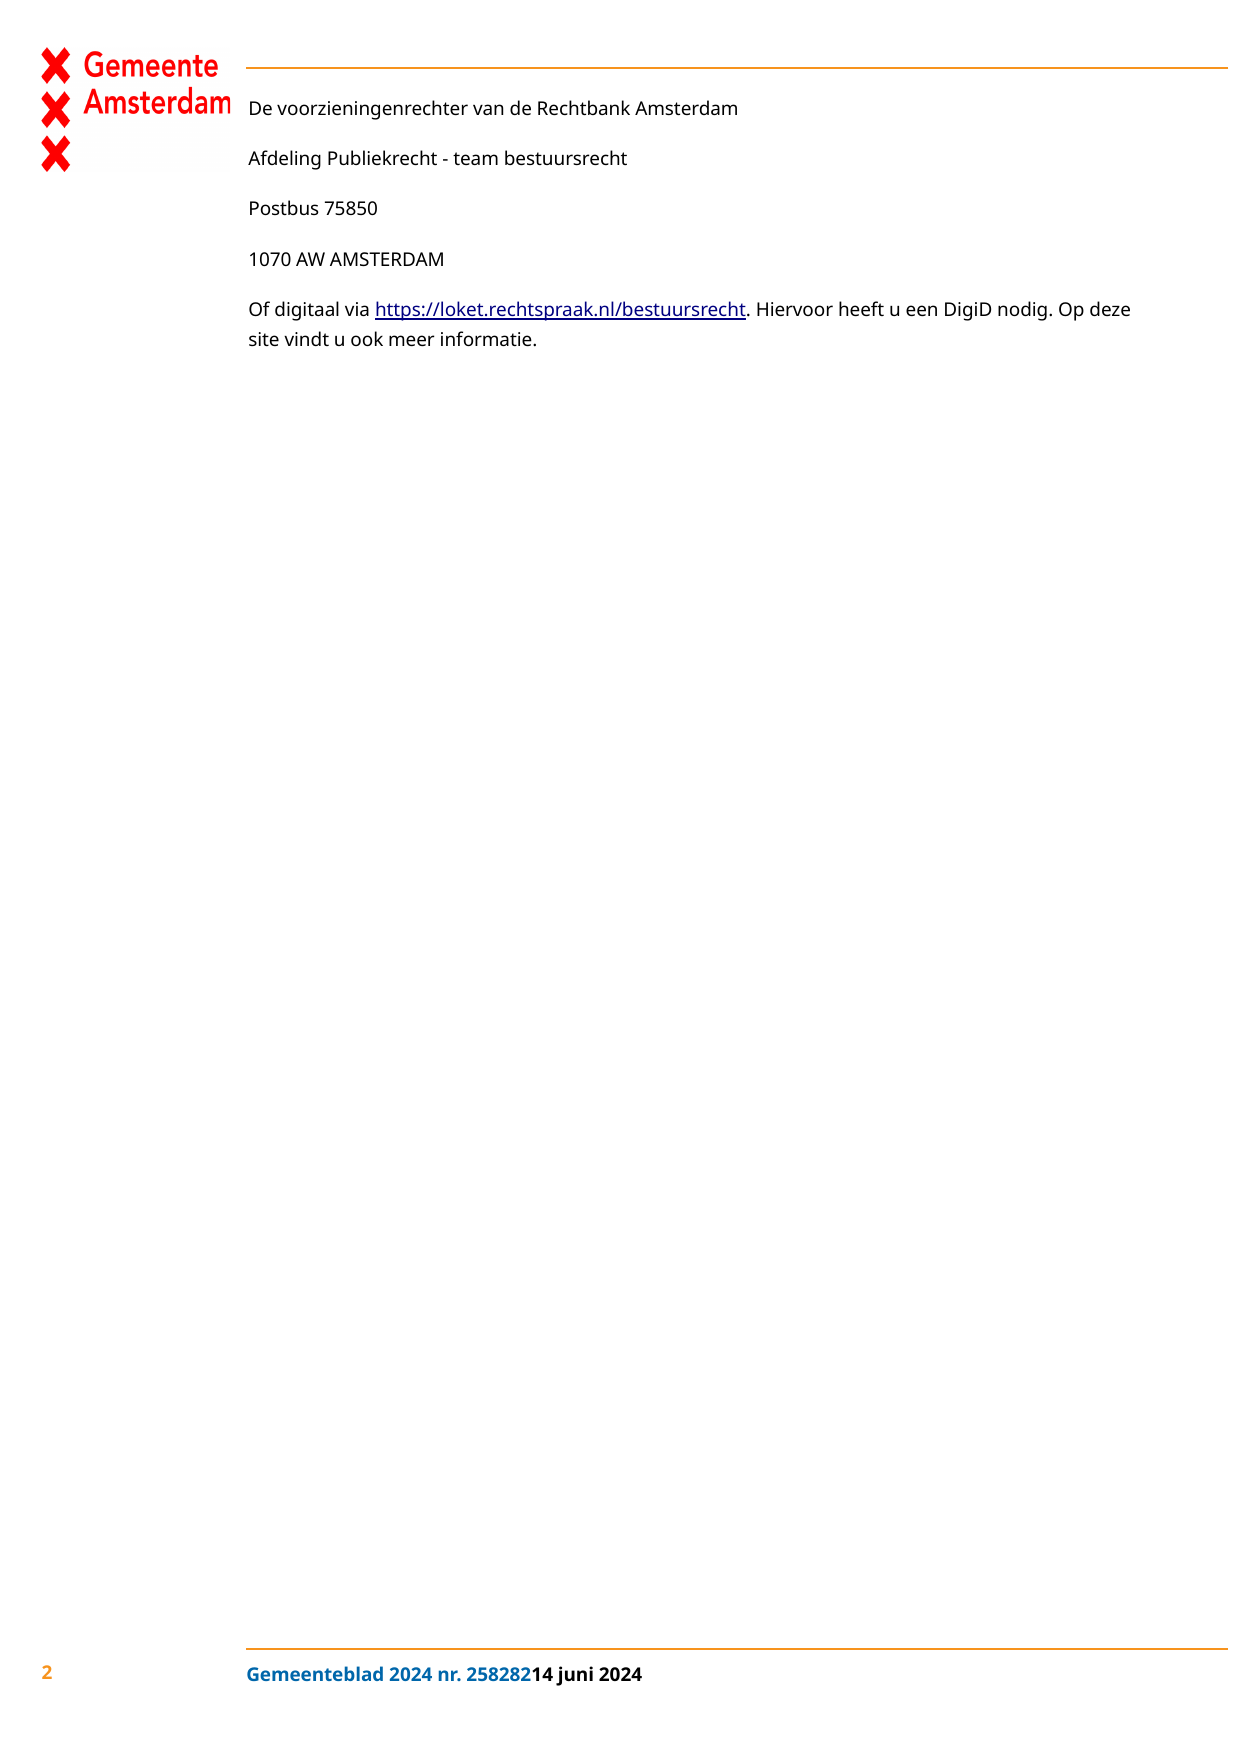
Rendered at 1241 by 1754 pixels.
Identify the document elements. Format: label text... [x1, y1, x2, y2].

text Afdeling Publiekrecht - team bestuursrecht [248, 145, 1152, 171]
text De voorzieningenrechter van de Rechtbank Amsterdam [248, 95, 1152, 121]
text Of digitaal via https://loket.rechtspraak.nl/bestuursrecht. Hiervoor heeft u een DigiD nodig. Op deze site vindt u ook meer informatie. [248, 296, 1152, 352]
text 1070 AW AMSTERDAM [248, 246, 1152, 272]
text Postbus 75850 [248, 196, 1152, 221]
picture [41, 47, 231, 172]
